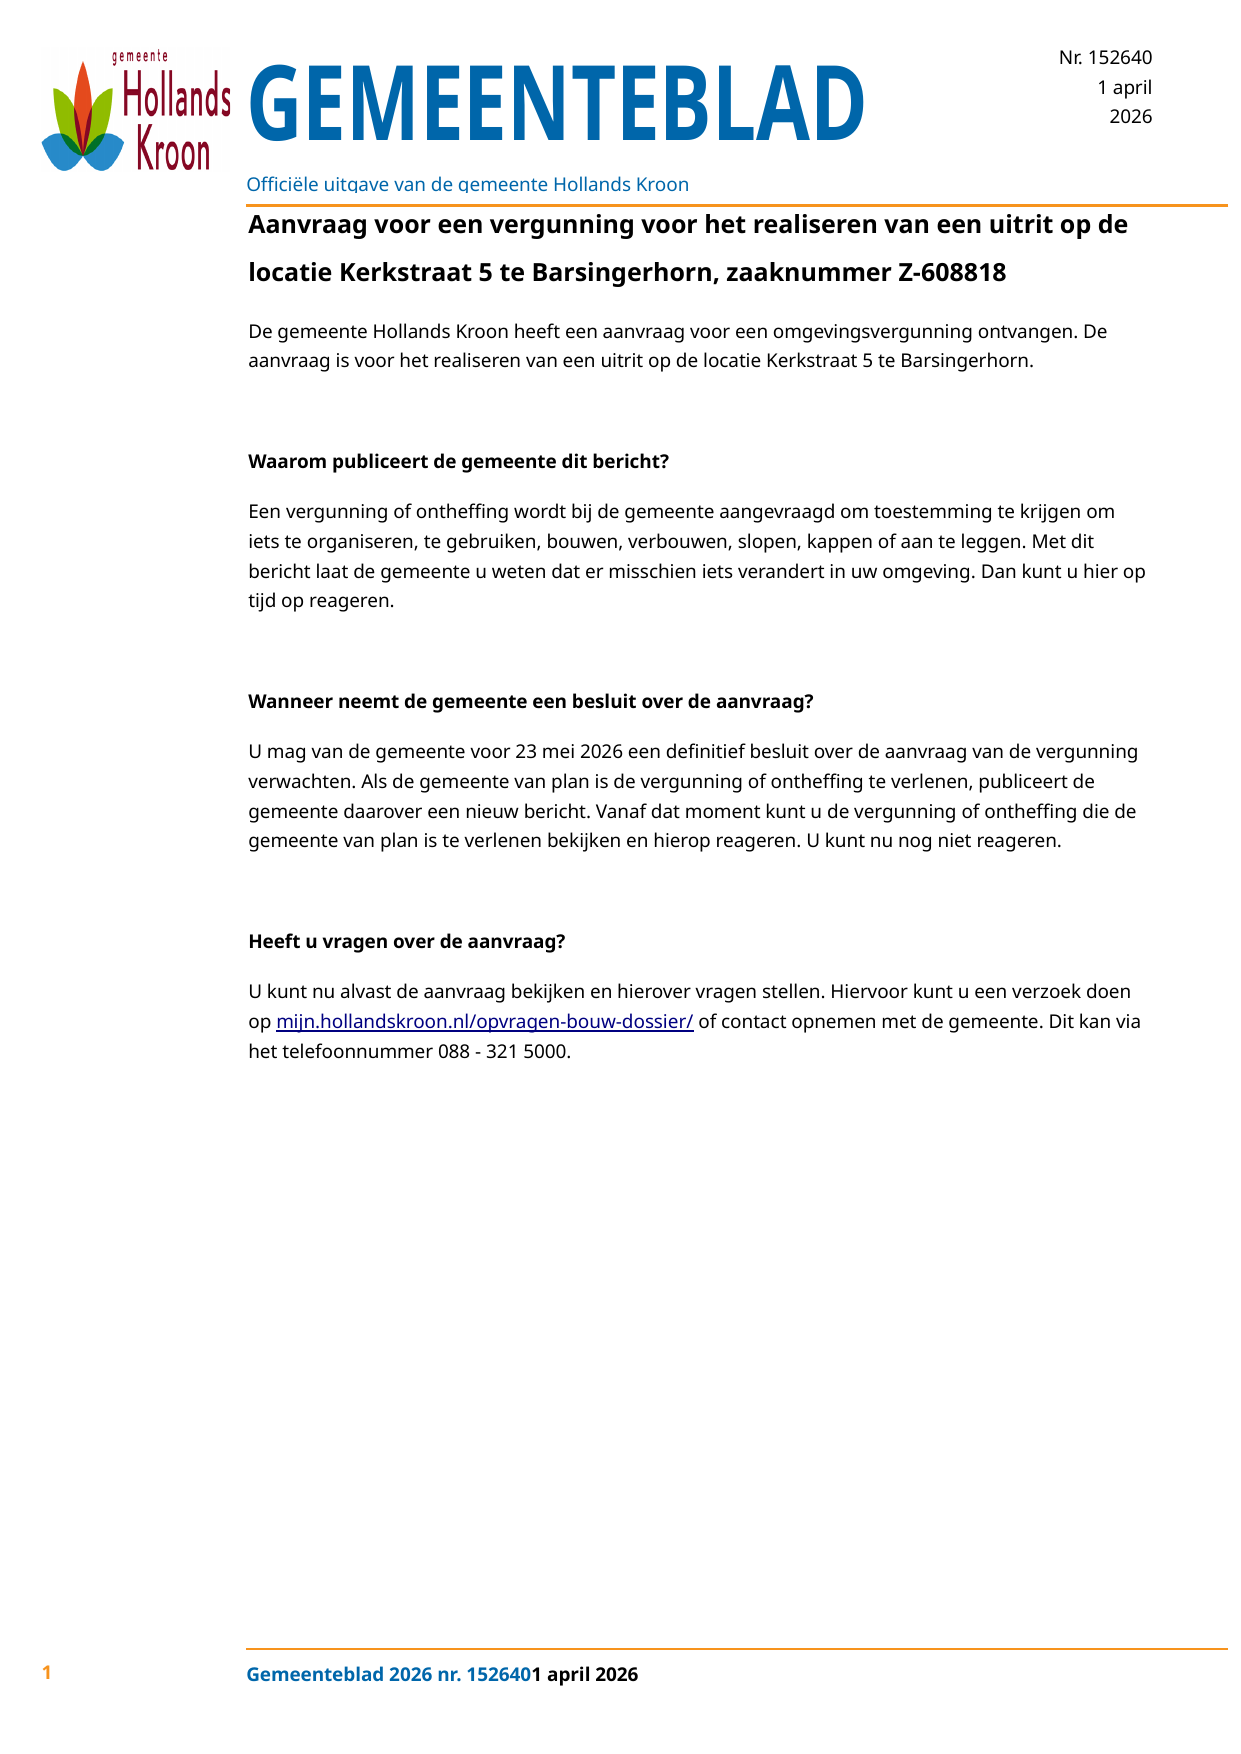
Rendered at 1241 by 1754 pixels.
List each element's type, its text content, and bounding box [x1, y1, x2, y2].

text Heeft u vragen over de aanvraag? [248, 928, 1152, 954]
text Waarom publiceert de gemeente dit bericht? [248, 448, 1152, 474]
text Wanneer neemt de gemeente een besluit over de aanvraag? [248, 688, 1152, 714]
text Aanvraag voor een vergunning voor het realiseren van een uitrit op de locatie Kerkstraat 5 te Barsingerhorn, zaaknummer Z-608818 [248, 207, 1152, 288]
text U kunt nu alvast de aanvraag bekijken en hierover vragen stellen. Hiervoor kunt u een verzoek doen op mijn.hollandskroon.nl/opvragen-bouw-dossier/ of contact opnemen met de gemeente. Dit kan via het telefoonnummer 088 - 321 5000. [248, 979, 1152, 1064]
text De gemeente Hollands Kroon heeft een aanvraag voor een omgevingsvergunning ontvangen. De aanvraag is voor het realiseren van een uitrit op de locatie Kerkstraat 5 te Barsingerhorn. [248, 318, 1152, 373]
text U mag van de gemeente voor 23 mei 2026 een definitief besluit over de aanvraag van de vergunning verwachten. Als de gemeente van plan is de vergunning of ontheffing te verlenen, publiceert de gemeente daarover een nieuw bericht. Vanaf dat moment kunt u de vergunning of ontheffing die de gemeente van plan is te verlenen bekijken en hierop reageren. U kunt nu nog niet reageren. [248, 739, 1152, 853]
picture [41, 47, 231, 172]
text Een vergunning of ontheffing wordt bij de gemeente aangevraagd om toestemming te krijgen om iets te organiseren, te gebruiken, bouwen, verbouwen, slopen, kappen of aan te leggen. Met dit bericht laat de gemeente u weten dat er misschien iets verandert in uw omgeving. Dan kunt u hier op tijd op reageren. [248, 499, 1152, 613]
